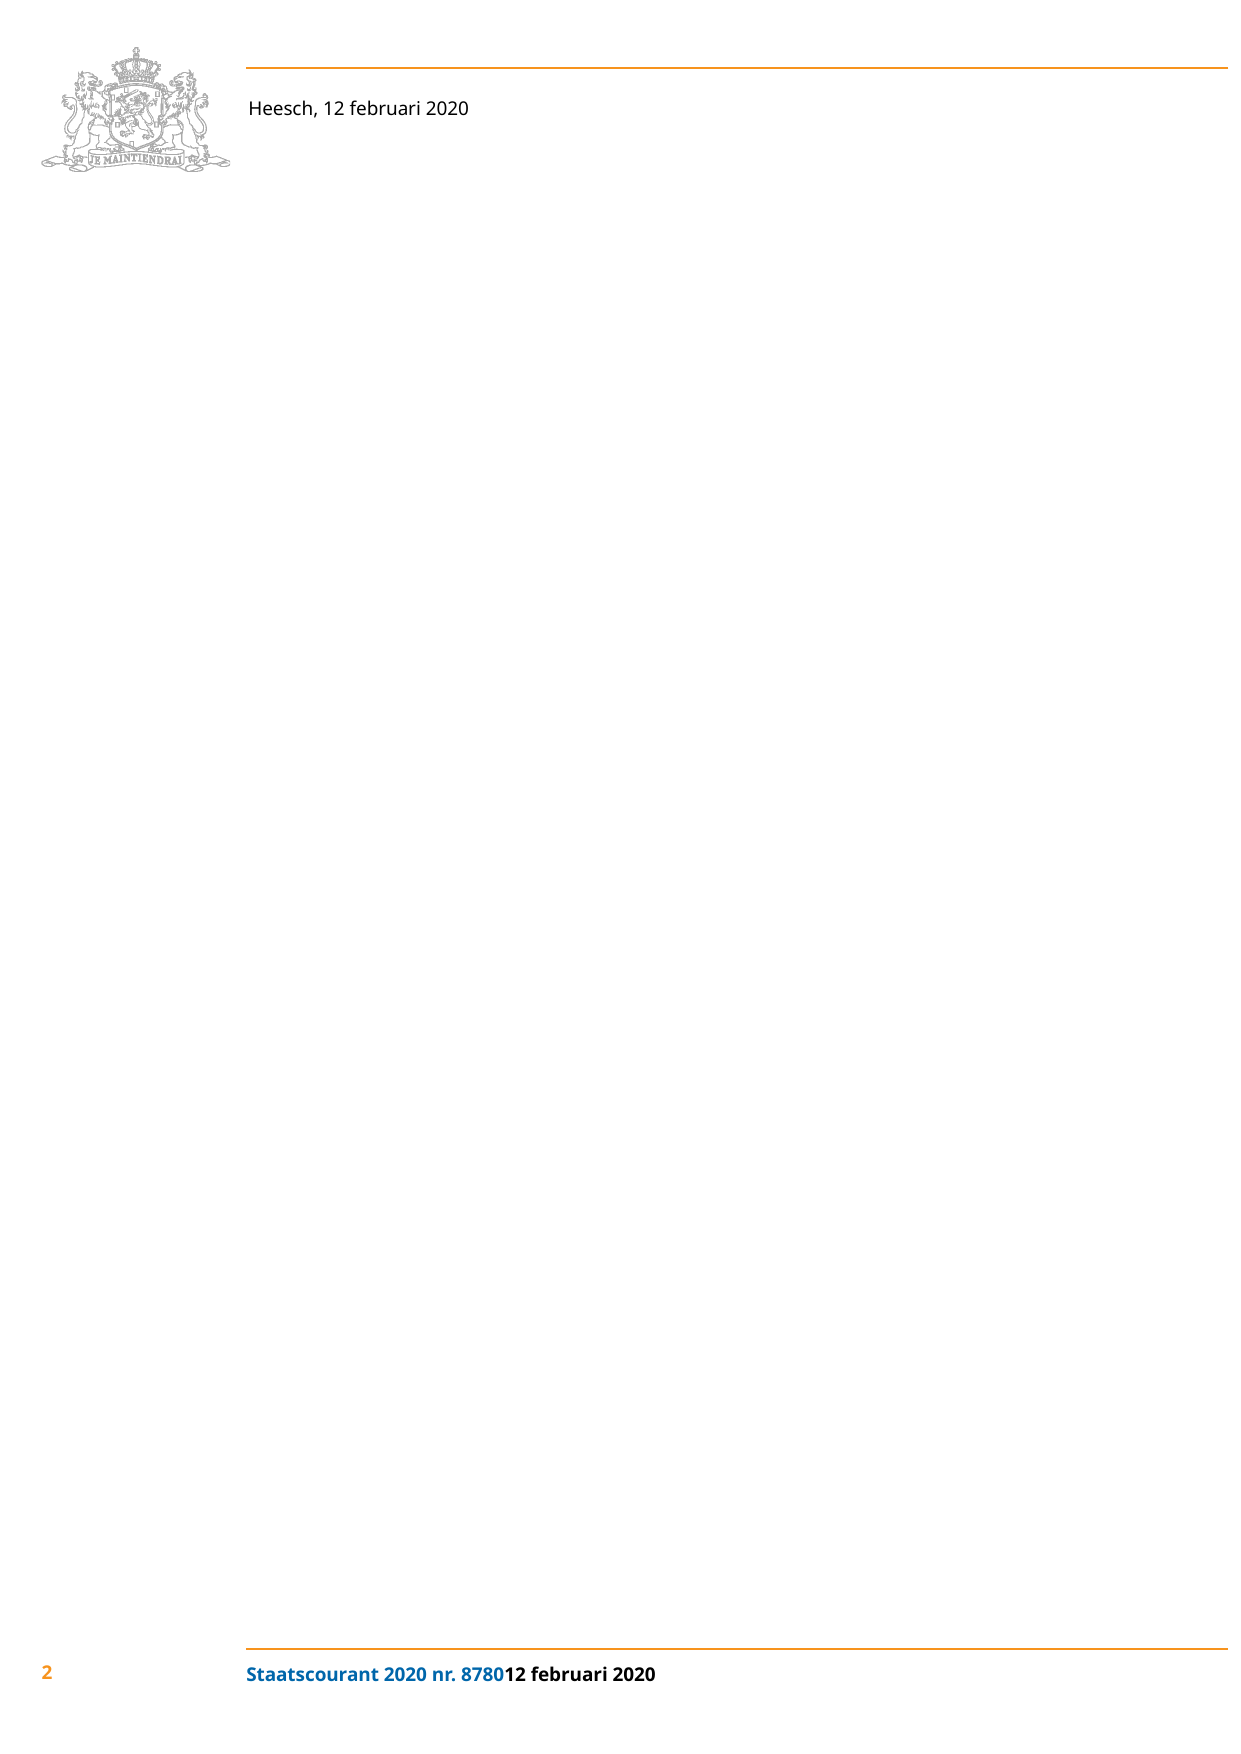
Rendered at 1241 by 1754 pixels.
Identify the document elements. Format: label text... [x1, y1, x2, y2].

picture [41, 47, 231, 172]
text Heesch, 12 februari 2020 [248, 95, 1152, 121]
